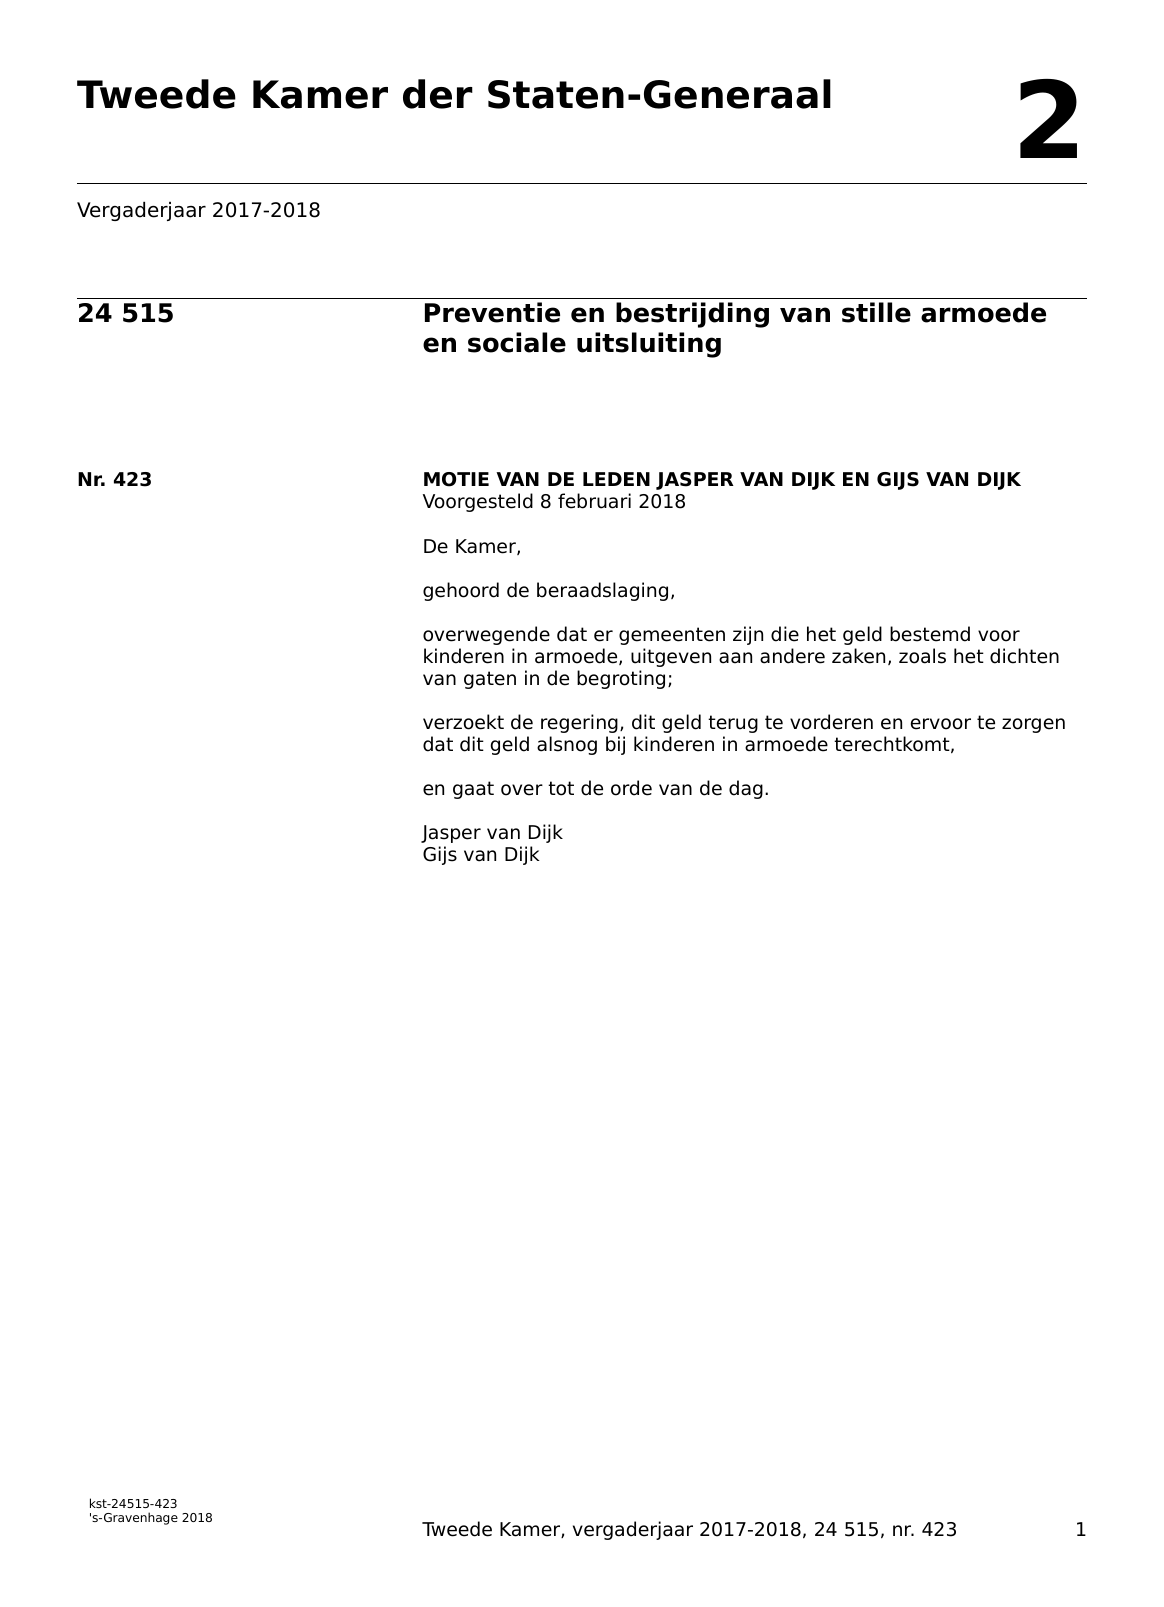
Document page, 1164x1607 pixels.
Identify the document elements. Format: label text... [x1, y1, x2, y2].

subtitle 24 515 Preventie en bestrijding van stille armoede en sociale uitsluiting [77, 299, 1087, 358]
text Gijs van Dijk [422, 844, 1087, 866]
table_header 2 [886, 59, 1087, 183]
text overwegende dat er gemeenten zijn die het geld bestemd voor kinderen in armoede, uitgeven aan andere zaken, zoals het dichten van gaten in de begroting; [422, 624, 1087, 690]
text gehoord de beraadslaging, [422, 580, 1087, 602]
text en gaat over tot de orde van de dag. [422, 778, 1087, 800]
text 's-Gravenhage 2018 [88, 1511, 323, 1525]
text Voorgesteld 8 februari 2018 [422, 491, 1087, 513]
table_cell Vergaderjaar 2017-2018 [77, 184, 1087, 298]
text Jasper van Dijk [422, 822, 1087, 844]
text verzoekt de regering, dit geld terug te vorderen en ervoor te zorgen dat dit geld alsnog bij kinderen in armoede terechtkomt, [422, 712, 1087, 756]
table_header Tweede Kamer der Staten-Generaal [77, 59, 886, 183]
subtitle Nr. 423 MOTIE VAN DE LEDEN JASPER VAN DIJK EN GIJS VAN DIJK [77, 469, 1087, 491]
text De Kamer, [422, 536, 1087, 557]
text kst-24515-423 [88, 1497, 323, 1511]
